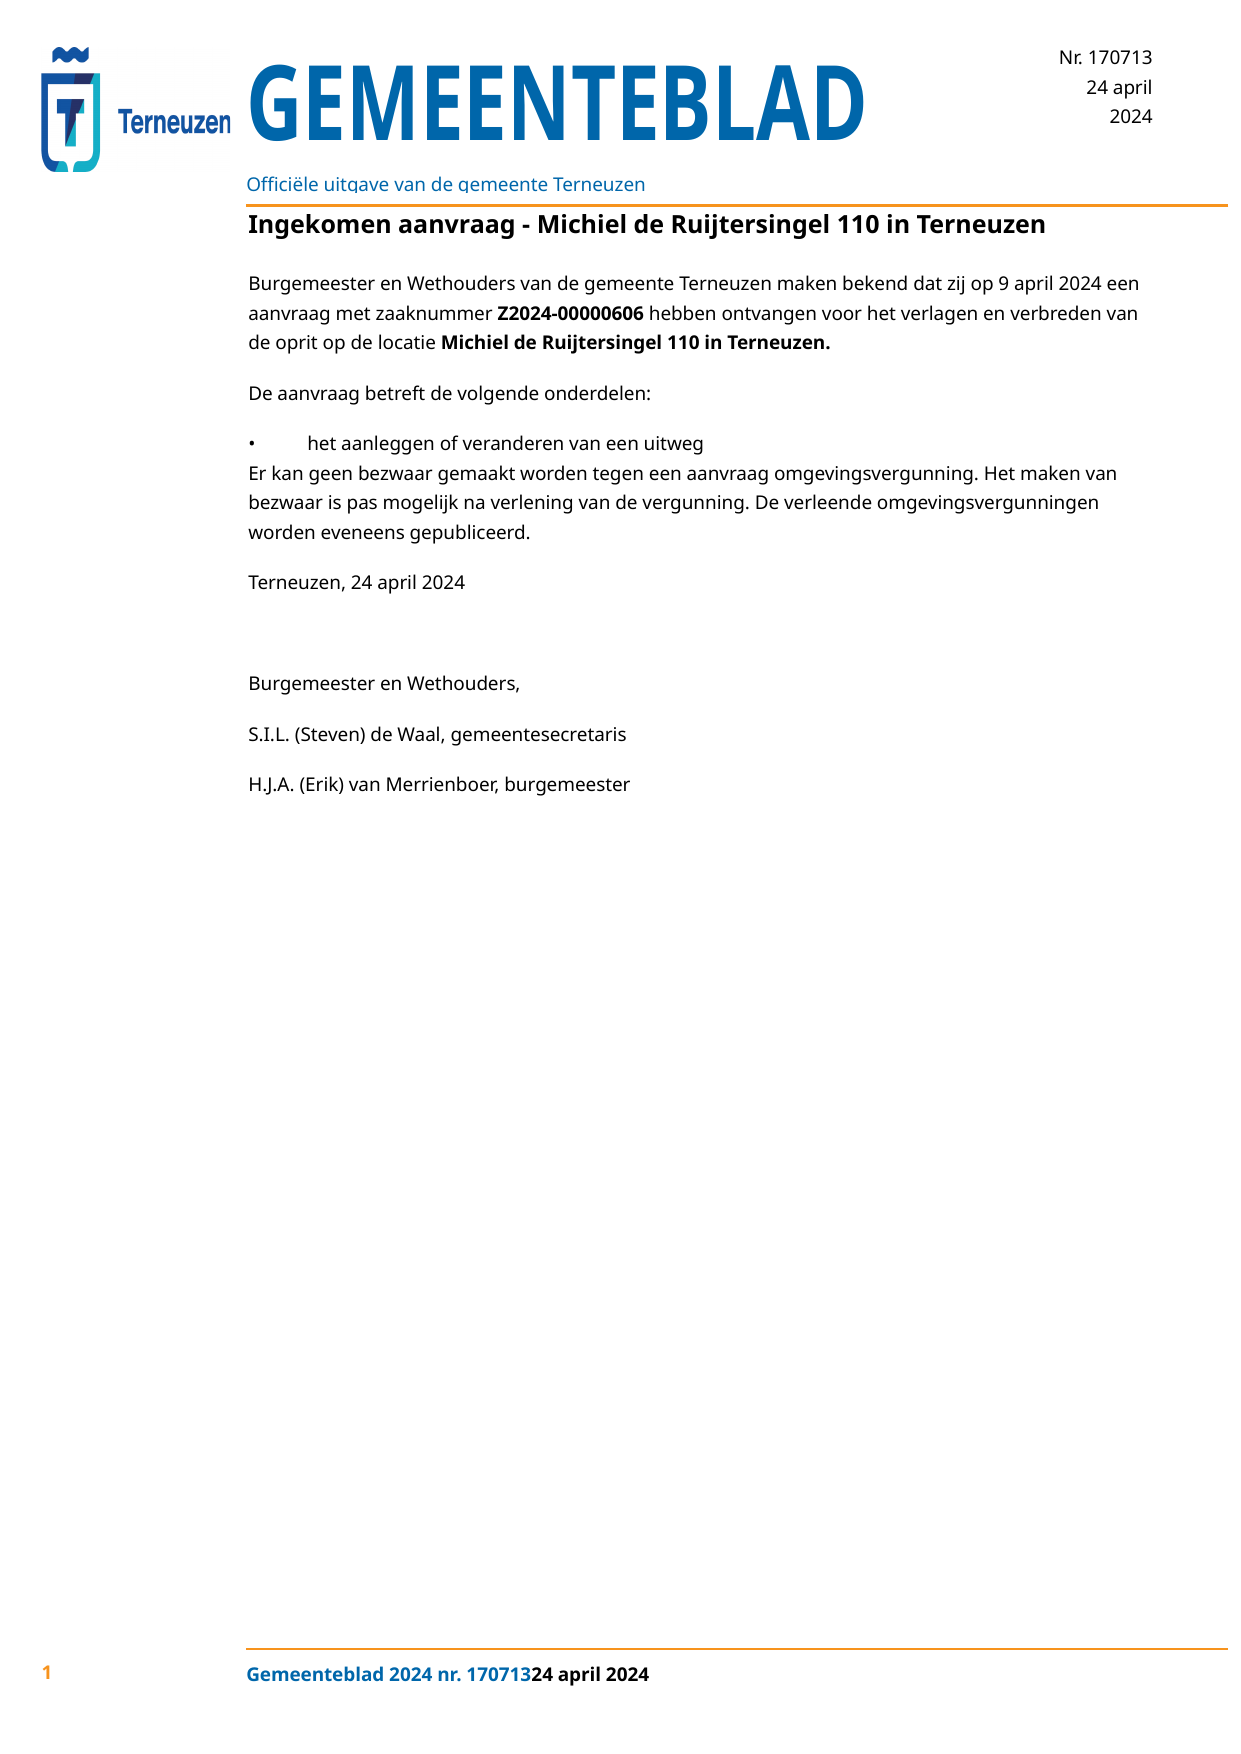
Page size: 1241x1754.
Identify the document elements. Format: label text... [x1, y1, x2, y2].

text Burgemeester en Wethouders, [248, 670, 1152, 696]
picture [41, 47, 231, 172]
text S.I.L. (Steven) de Waal, gemeentesecretaris [248, 721, 1152, 746]
text Burgemeester en Wethouders van de gemeente Terneuzen maken bekend dat zij op 9 april 2024 een aanvraag met zaaknummer Z2024-00000606 hebben ontvangen voor het verlagen en verbreden van de oprit op de locatie Michiel de Ruijtersingel 110 in Terneuzen. [248, 270, 1152, 355]
list het aanleggen of veranderen van een uitweg [248, 430, 1152, 456]
text Ingekomen aanvraag - Michiel de Ruijtersingel 110 in Terneuzen [248, 207, 1152, 241]
text Er kan geen bezwaar gemaakt worden tegen een aanvraag omgevingsvergunning. Het maken van bezwaar is pas mogelijk na verlening van de vergunning. De verleende omgevingsvergunningen worden eveneens gepubliceerd. [248, 460, 1152, 545]
text De aanvraag betreft de volgende onderdelen: [248, 380, 1152, 406]
text Terneuzen, 24 april 2024 [248, 569, 1152, 595]
text H.J.A. (Erik) van Merrienboer, burgemeester [248, 771, 1152, 797]
